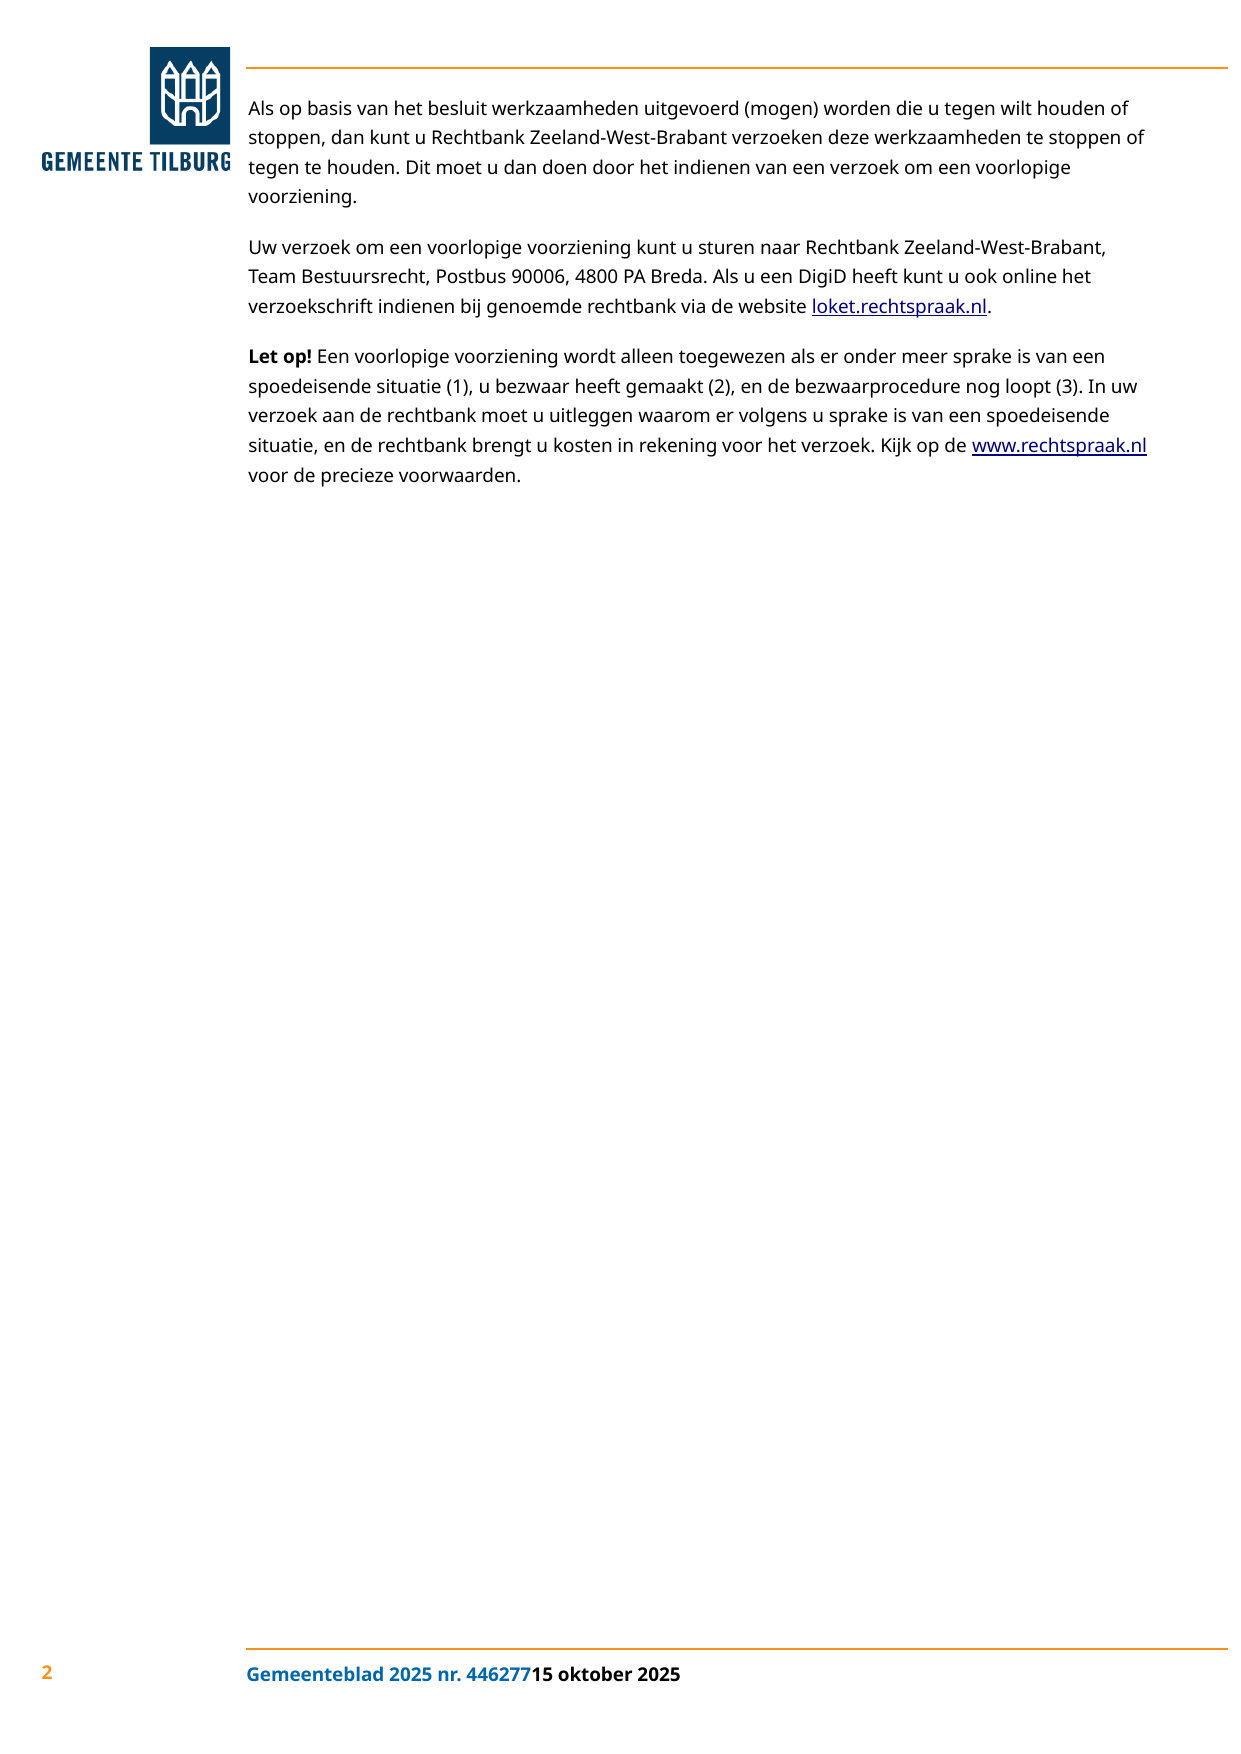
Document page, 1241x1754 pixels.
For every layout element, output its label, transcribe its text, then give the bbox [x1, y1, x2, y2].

text Als op basis van het besluit werkzaamheden uitgevoerd (mogen) worden die u tegen wilt houden of stoppen, dan kunt u Rechtbank Zeeland-West-Brabant verzoeken deze werkzaamheden te stoppen of tegen te houden. Dit moet u dan doen door het indienen van een verzoek om een voorlopige voorziening. [248, 95, 1152, 209]
text Uw verzoek om een voorlopige voorziening kunt u sturen naar Rechtbank Zeeland-West-Brabant, Team Bestuursrecht, Postbus 90006, 4800 PA Breda. Als u een DigiD heeft kunt u ook online het verzoekschrift indienen bij genoemde rechtbank via de website loket.rechtspraak.nl. [248, 234, 1152, 319]
text Let op! Een voorlopige voorziening wordt alleen toegewezen als er onder meer sprake is van een spoedeisende situatie (1), u bezwaar heeft gemaakt (2), en de bezwaarprocedure nog loopt (3). In uw verzoek aan de rechtbank moet u uitleggen waarom er volgens u sprake is van een spoedeisende situatie, en de rechtbank brengt u kosten in rekening voor het verzoek. Kijk op de www.rechtspraak.nl voor de precieze voorwaarden. [248, 343, 1152, 488]
picture [41, 47, 231, 172]
